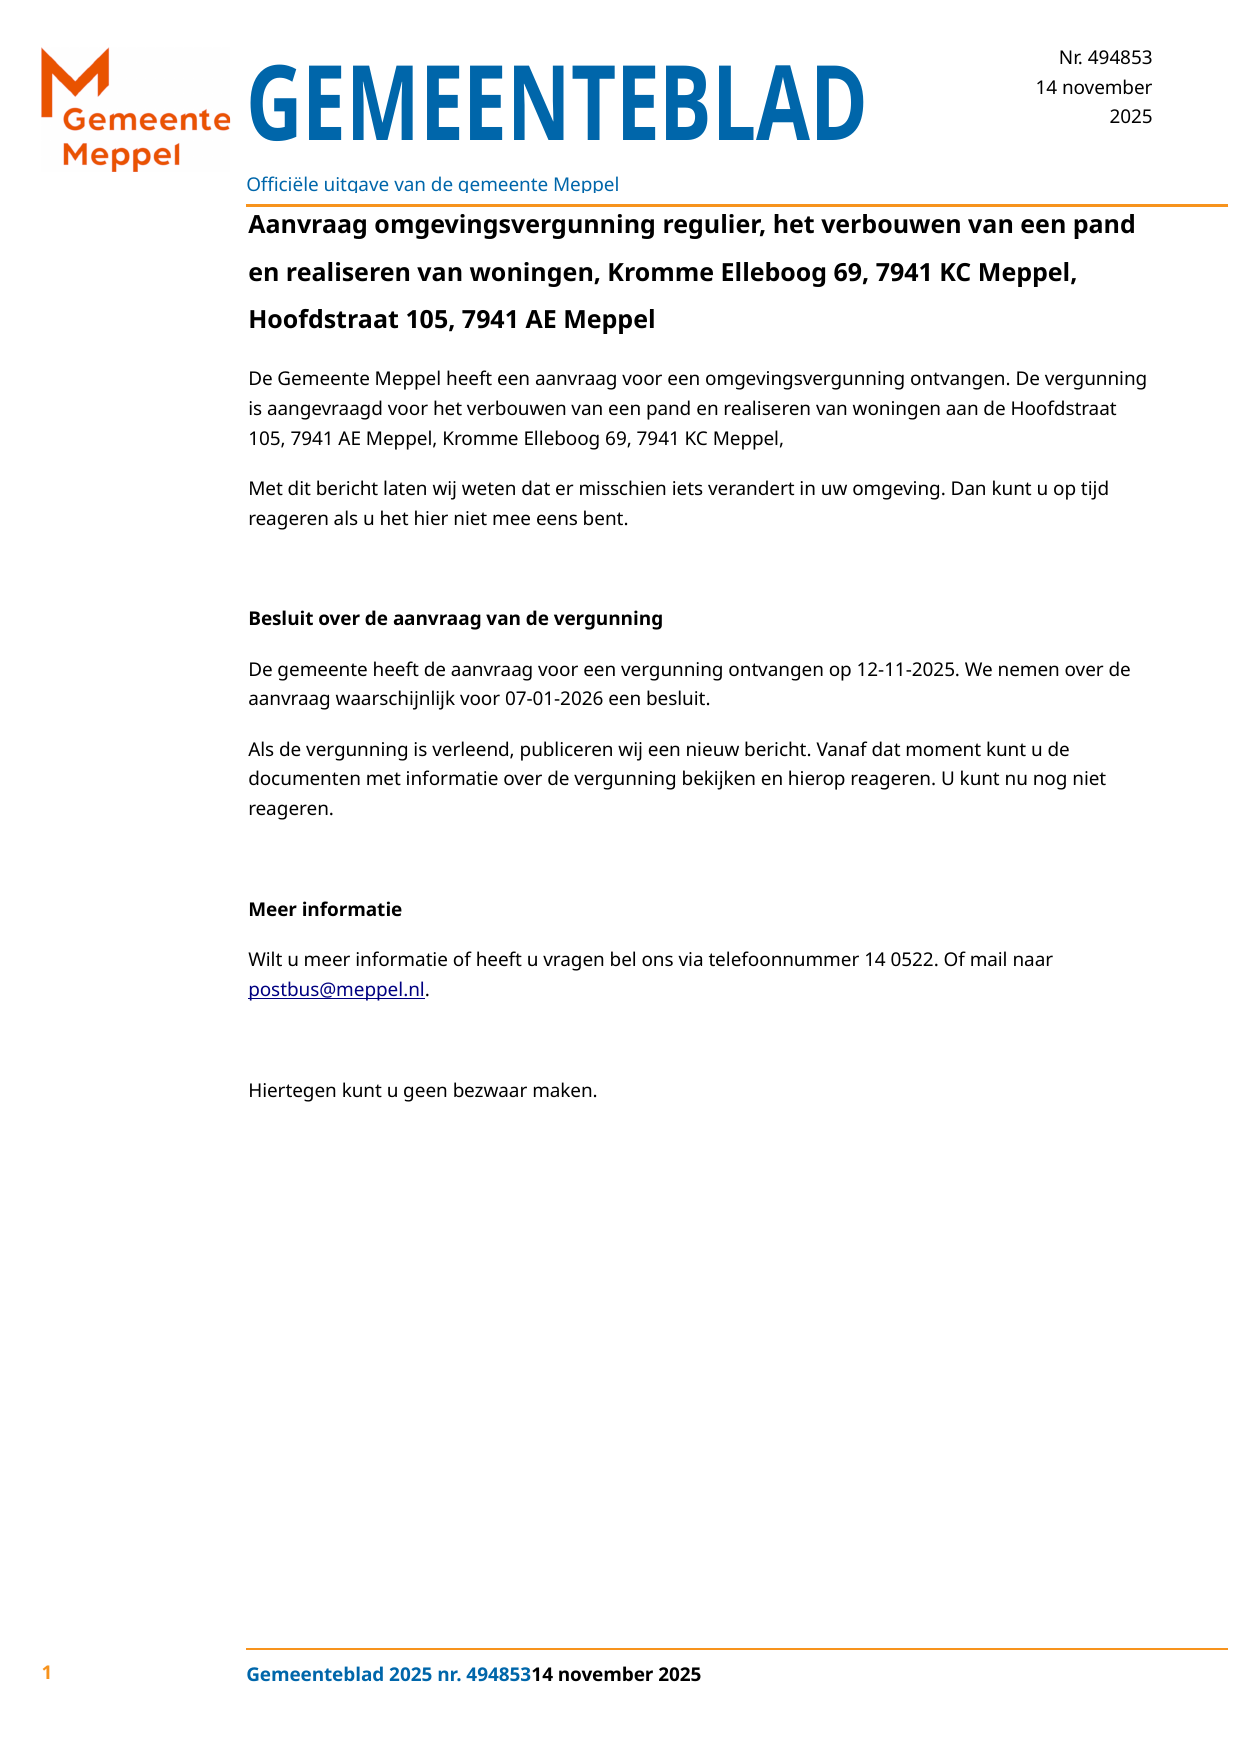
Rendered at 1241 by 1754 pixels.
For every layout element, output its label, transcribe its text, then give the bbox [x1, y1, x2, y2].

text Besluit over de aanvraag van de vergunning [248, 606, 1152, 631]
picture [41, 47, 231, 172]
text Als de vergunning is verleend, publiceren wij een nieuw bericht. Vanaf dat moment kunt u de documenten met informatie over de vergunning bekijken en hierop reageren. U kunt nu nog niet reageren. [248, 736, 1152, 821]
text Meer informatie [248, 896, 1152, 922]
text De gemeente heeft de aanvraag voor een vergunning ontvangen op 12-11-2025. We nemen over de aanvraag waarschijnlijk voor 07-01-2026 een besluit. [248, 656, 1152, 711]
text De Gemeente Meppel heeft een aanvraag voor een omgevingsvergunning ontvangen. De vergunning is aangevraagd voor het verbouwen van een pand en realiseren van woningen aan de Hoofdstraat 105, 7941 AE Meppel, Kromme Elleboog 69, 7941 KC Meppel, [248, 366, 1152, 450]
text Hiertegen kunt u geen bezwaar maken. [248, 1077, 1152, 1102]
text Wilt u meer informatie of heeft u vragen bel ons via telefoonnummer 14 0522. Of mail naar postbus@meppel.nl. [248, 946, 1152, 1002]
text Met dit bericht laten wij weten dat er misschien iets verandert in uw omgeving. Dan kunt u op tijd reageren als u het hier niet mee eens bent. [248, 475, 1152, 530]
text Aanvraag omgevingsvergunning regulier, het verbouwen van een pand en realiseren van woningen, Kromme Elleboog 69, 7941 KC Meppel, Hoofdstraat 105, 7941 AE Meppel [248, 207, 1152, 336]
